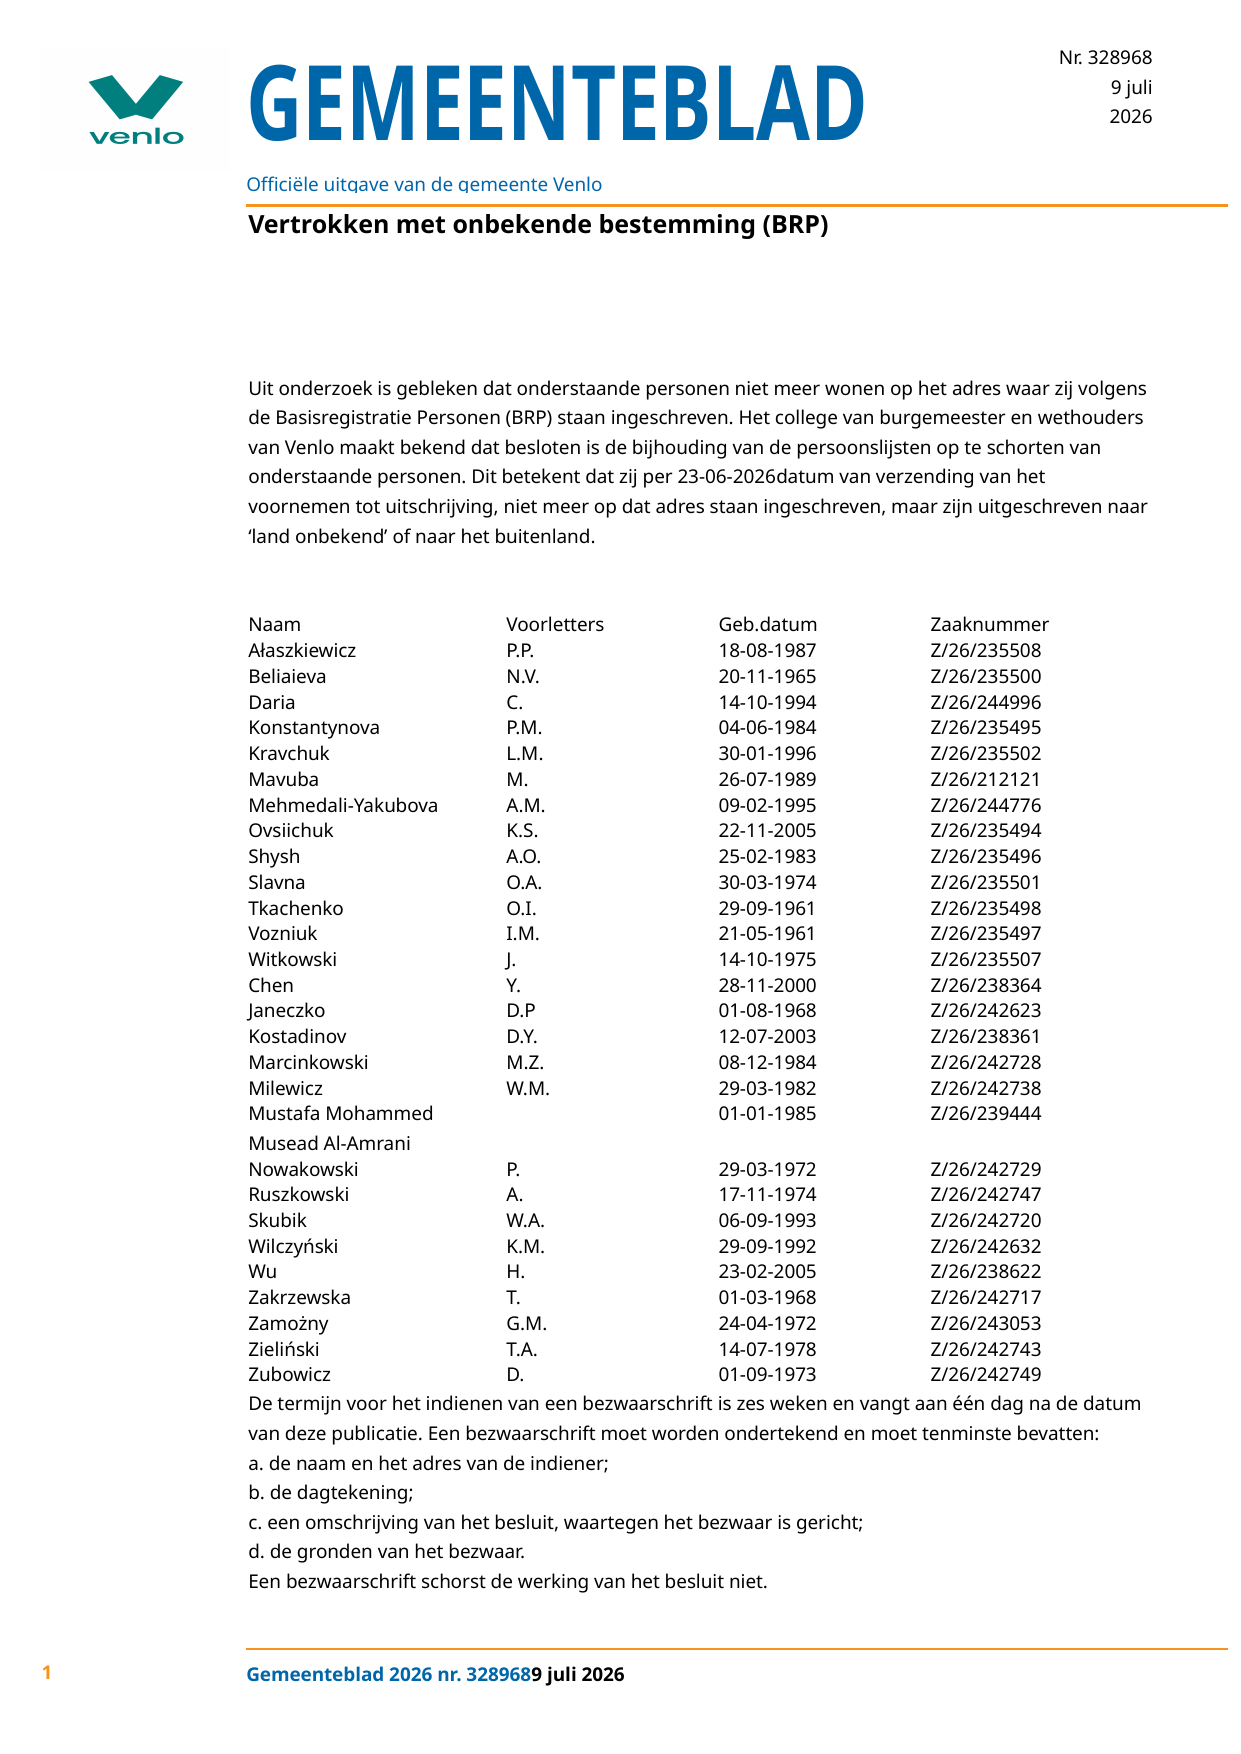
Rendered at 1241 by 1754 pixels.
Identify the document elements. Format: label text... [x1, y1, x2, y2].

table_cell H. [506, 1259, 718, 1284]
table_cell Z/26/238622 [930, 1259, 1152, 1284]
table_cell Konstantynova [248, 715, 506, 740]
table_cell M.Z. [506, 1049, 718, 1075]
table_cell Z/26/235495 [930, 715, 1152, 740]
table_cell 30-03-1974 [718, 869, 930, 895]
table_cell 01-03-1968 [718, 1285, 930, 1310]
table_cell 14-10-1994 [718, 689, 930, 714]
table_cell K.S. [506, 818, 718, 843]
table_cell Z/26/242729 [930, 1156, 1152, 1182]
table_cell Zakrzewska [248, 1285, 506, 1310]
table_cell 29-09-1992 [718, 1233, 930, 1259]
table_header Geb.datum [718, 612, 930, 637]
table_cell 06-09-1993 [718, 1207, 930, 1233]
table_cell Z/26/242738 [930, 1075, 1152, 1101]
table_cell 30-01-1996 [718, 740, 930, 766]
table_cell P.P. [506, 638, 718, 663]
table_cell Z/26/242632 [930, 1233, 1152, 1259]
table_cell Z/26/244996 [930, 689, 1152, 714]
table_cell Z/26/243053 [930, 1310, 1152, 1336]
table_cell W.M. [506, 1075, 718, 1101]
table_cell 24-04-1972 [718, 1310, 930, 1336]
table_cell D.P [506, 998, 718, 1023]
text d. de gronden van het bezwaar. [248, 1538, 1152, 1564]
picture [41, 47, 231, 172]
table_cell [506, 1101, 718, 1156]
table_cell 17-11-1974 [718, 1182, 930, 1207]
table_cell 14-07-1978 [718, 1336, 930, 1362]
table_cell Mustafa Mohammed Musead Al-Amrani [248, 1101, 506, 1156]
table_cell Zubowicz [248, 1362, 506, 1387]
table_cell 21-05-1961 [718, 920, 930, 946]
table_cell 22-11-2005 [718, 818, 930, 843]
table_cell 08-12-1984 [718, 1049, 930, 1075]
text b. de dagtekening; [248, 1479, 1152, 1505]
table_cell Z/26/235501 [930, 869, 1152, 895]
table_cell T. [506, 1285, 718, 1310]
table_cell Z/26/238361 [930, 1023, 1152, 1049]
table_cell Nowakowski [248, 1156, 506, 1182]
table_cell Z/26/242747 [930, 1182, 1152, 1207]
table_cell Tkachenko [248, 895, 506, 920]
table_cell A. [506, 1182, 718, 1207]
table_cell Y. [506, 972, 718, 998]
table_cell 29-03-1972 [718, 1156, 930, 1182]
table_cell Z/26/235502 [930, 740, 1152, 766]
table_cell P. [506, 1156, 718, 1182]
table_cell Beliaieva [248, 663, 506, 689]
table_cell Zamożny [248, 1310, 506, 1336]
table_cell Z/26/242720 [930, 1207, 1152, 1233]
table_cell J. [506, 946, 718, 972]
table_cell Z/26/239444 [930, 1101, 1152, 1156]
table_cell A.M. [506, 792, 718, 817]
table_cell Janeczko [248, 998, 506, 1023]
table_cell Mehmedali-Yakubova [248, 792, 506, 817]
table_cell P.M. [506, 715, 718, 740]
table_cell Ruszkowski [248, 1182, 506, 1207]
table_cell 23-02-2005 [718, 1259, 930, 1284]
text Een bezwaarschrift schorst de werking van het besluit niet. [248, 1568, 1152, 1594]
table_cell Marcinkowski [248, 1049, 506, 1075]
text De termijn voor het indienen van een bezwaarschrift is zes weken en vangt aan één dag na de datum van deze publicatie. Een bezwaarschrift moet worden ondertekend en moet tenminste bevatten: [248, 1391, 1152, 1446]
table_cell I.M. [506, 920, 718, 946]
table_cell Shysh [248, 843, 506, 869]
table_cell Skubik [248, 1207, 506, 1233]
table_cell 14-10-1975 [718, 946, 930, 972]
table_cell Z/26/235498 [930, 895, 1152, 920]
table_cell Z/26/238364 [930, 972, 1152, 998]
text Uit onderzoek is gebleken dat onderstaande personen niet meer wonen op het adres waar zij volgens de Basisregistratie Personen (BRP) staan ingeschreven. Het college van burgemeester en wethouders van Venlo maakt bekend dat besloten is de bijhouding van de persoonslijsten op te schorten van onderstaande personen. Dit betekent dat zij per 23-06-2026datum van verzending van het voornemen tot uitschrijving, niet meer op dat adres staan ingeschreven, maar zijn uitgeschreven naar ‘land onbekend’ of naar het buitenland. [248, 375, 1152, 548]
table_cell L.M. [506, 740, 718, 766]
table_cell Z/26/235497 [930, 920, 1152, 946]
table_cell Z/26/235500 [930, 663, 1152, 689]
table_cell Z/26/242749 [930, 1362, 1152, 1387]
table_cell Z/26/242743 [930, 1336, 1152, 1362]
table_cell Z/26/212121 [930, 766, 1152, 792]
table_cell D.Y. [506, 1023, 718, 1049]
table_cell O.A. [506, 869, 718, 895]
table_header Zaaknummer [930, 612, 1152, 637]
table_cell A.O. [506, 843, 718, 869]
table_cell Mavuba [248, 766, 506, 792]
text a. de naam en het adres van de indiener; [248, 1450, 1152, 1476]
table_cell T.A. [506, 1336, 718, 1362]
table_cell 26-07-1989 [718, 766, 930, 792]
table_cell 18-08-1987 [718, 638, 930, 663]
table_cell O.I. [506, 895, 718, 920]
table_cell Z/26/235494 [930, 818, 1152, 843]
text c. een omschrijving van het besluit, waartegen het bezwaar is gericht; [248, 1509, 1152, 1535]
table_cell Daria [248, 689, 506, 714]
table_cell 09-02-1995 [718, 792, 930, 817]
table_cell Z/26/235508 [930, 638, 1152, 663]
table_cell W.A. [506, 1207, 718, 1233]
table_cell Kravchuk [248, 740, 506, 766]
table_cell Wilczyński [248, 1233, 506, 1259]
table_cell Milewicz [248, 1075, 506, 1101]
table_cell Witkowski [248, 946, 506, 972]
table_cell 01-09-1973 [718, 1362, 930, 1387]
table_cell Z/26/244776 [930, 792, 1152, 817]
table_cell N.V. [506, 663, 718, 689]
text Vertrokken met onbekende bestemming (BRP) [248, 207, 1152, 241]
table_header Naam [248, 612, 506, 637]
table_cell Ovsiichuk [248, 818, 506, 843]
table_cell Z/26/235496 [930, 843, 1152, 869]
table_cell C. [506, 689, 718, 714]
table_cell 20-11-1965 [718, 663, 930, 689]
table_cell Z/26/242623 [930, 998, 1152, 1023]
table_cell 04-06-1984 [718, 715, 930, 740]
table_cell Chen [248, 972, 506, 998]
table_header Voorletters [506, 612, 718, 637]
table_cell Ałaszkiewicz [248, 638, 506, 663]
table_cell Z/26/242728 [930, 1049, 1152, 1075]
table_cell 01-08-1968 [718, 998, 930, 1023]
table_cell G.M. [506, 1310, 718, 1336]
table_cell D. [506, 1362, 718, 1387]
table_cell 01-01-1985 [718, 1101, 930, 1156]
table_cell 29-03-1982 [718, 1075, 930, 1101]
table_cell Vozniuk [248, 920, 506, 946]
table_cell Slavna [248, 869, 506, 895]
table_cell 25-02-1983 [718, 843, 930, 869]
table_cell 12-07-2003 [718, 1023, 930, 1049]
table_cell M. [506, 766, 718, 792]
table_cell Kostadinov [248, 1023, 506, 1049]
table_cell Zieliński [248, 1336, 506, 1362]
table_cell Z/26/242717 [930, 1285, 1152, 1310]
table_cell Z/26/235507 [930, 946, 1152, 972]
table_cell K.M. [506, 1233, 718, 1259]
table_cell 28-11-2000 [718, 972, 930, 998]
table_cell 29-09-1961 [718, 895, 930, 920]
table_cell Wu [248, 1259, 506, 1284]
